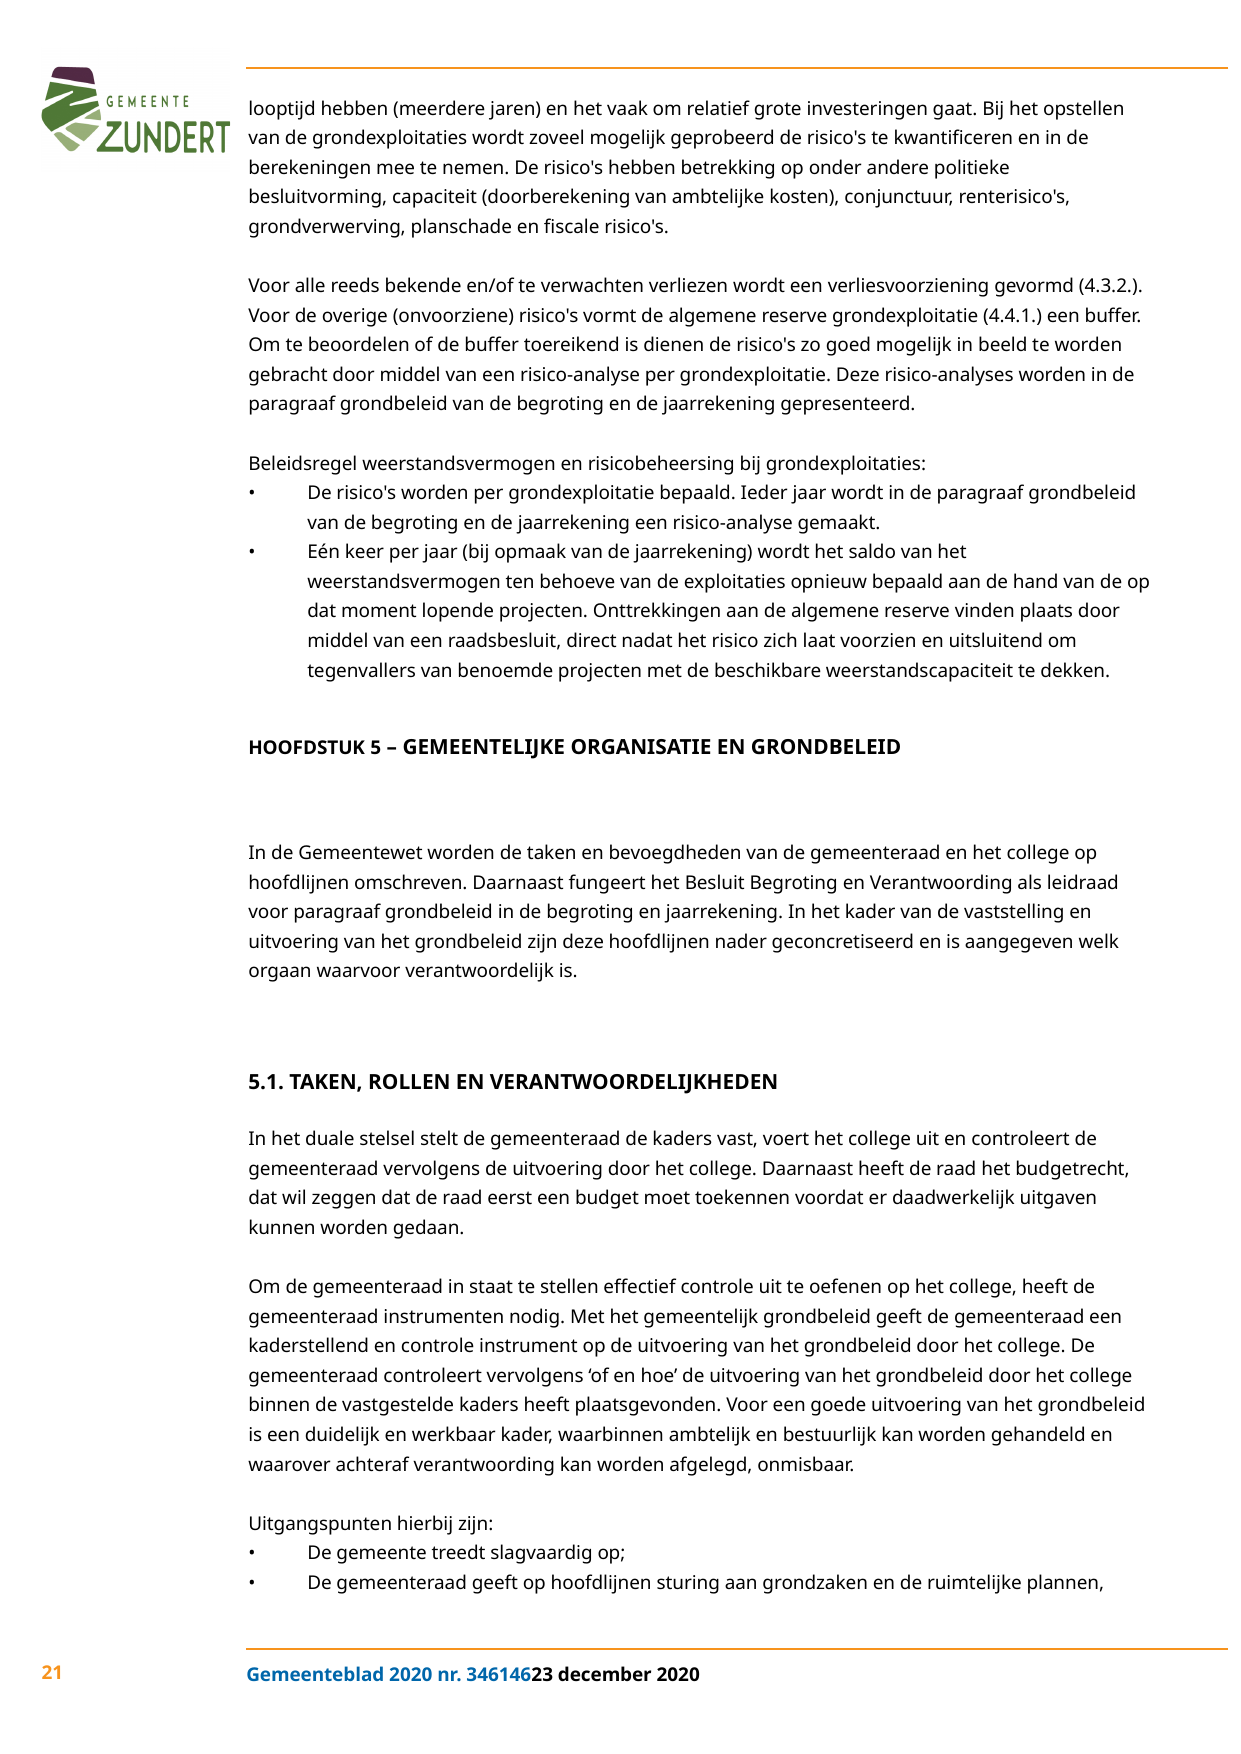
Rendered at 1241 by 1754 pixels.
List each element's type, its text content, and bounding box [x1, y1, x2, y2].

text Om de gemeenteraad in staat te stellen effectief controle uit te oefenen op het college, heeft de gemeenteraad instrumenten nodig. Met het gemeentelijk grondbeleid geeft de gemeenteraad een kaderstellend en controle instrument op de uitvoering van het grondbeleid door het college. De gemeenteraad controleert vervolgens ‘of en hoe’ de uitvoering van het grondbeleid door het college binnen de vastgestelde kaders heeft plaatsgevonden. Voor een goede uitvoering van het grondbeleid is een duidelijk en werkbaar kader, waarbinnen ambtelijk en bestuurlijk kan worden gehandeld en waarover achteraf verantwoording kan worden afgelegd, onmisbaar. [248, 1273, 1152, 1476]
list Eén keer per jaar (bij opmaak van de jaarrekening) wordt het saldo van het weerstandsvermogen ten behoeve van de exploitaties opnieuw bepaald aan de hand van de op dat moment lopende projecten. Onttrekkingen aan de algemene reserve vinden plaats door middel van een raadsbesluit, direct nadat het risico zich laat voorzien en uitsluitend om tegenvallers van benoemde projecten met de beschikbare weerstandscapaciteit te dekken. [248, 538, 1152, 683]
picture [41, 47, 231, 172]
text 5.1. TAKEN, ROLLEN EN VERANTWOORDELIJKHEDEN [248, 1067, 1152, 1096]
list De gemeenteraad geeft op hoofdlijnen sturing aan grondzaken en de ruimtelijke plannen, [248, 1569, 1152, 1595]
text HOOFDSTUK 5 – GEMEENTELIJKE ORGANISATIE EN GRONDBELEID [248, 732, 1152, 761]
text Voor alle reeds bekende en/of te verwachten verliezen wordt een verliesvoorziening gevormd (4.3.2.). Voor de overige (onvoorziene) risico's vormt de algemene reserve grondexploitatie (4.4.1.) een buffer. Om te beoordelen of de buffer toereikend is dienen de risico's zo goed mogelijk in beeld te worden gebracht door middel van een risico-analyse per grondexploitatie. Deze risico-analyses worden in de paragraaf grondbeleid van de begroting en de jaarrekening gepresenteerd. [248, 272, 1152, 416]
text looptijd hebben (meerdere jaren) en het vaak om relatief grote investeringen gaat. Bij het opstellen van de grondexploitaties wordt zoveel mogelijk geprobeerd de risico's te kwantificeren en in de berekeningen mee te nemen. De risico's hebben betrekking op onder andere politieke besluitvorming, capaciteit (doorberekening van ambtelijke kosten), conjunctuur, renterisico's, grondverwerving, planschade en fiscale risico's. [248, 95, 1152, 239]
text In het duale stelsel stelt de gemeenteraad de kaders vast, voert het college uit en controleert de gemeenteraad vervolgens de uitvoering door het college. Daarnaast heeft de raad het budgetrecht, dat wil zeggen dat de raad eerst een budget moet toekennen voordat er daadwerkelijk uitgaven kunnen worden gedaan. [248, 1125, 1152, 1240]
text Uitgangspunten hierbij zijn: [248, 1510, 1152, 1536]
text In de Gemeentewet worden de taken en bevoegdheden van de gemeenteraad en het college op hoofdlijnen omschreven. Daarnaast fungeert het Besluit Begroting en Verantwoording als leidraad voor paragraaf grondbeleid in de begroting en jaarrekening. In het kader van de vaststelling en uitvoering van het grondbeleid zijn deze hoofdlijnen nader geconcretiseerd en is aangegeven welk orgaan waarvoor verantwoordelijk is. [248, 839, 1152, 983]
text Beleidsregel weerstandsvermogen en risicobeheersing bij grondexploitaties: [248, 450, 1152, 476]
list De risico's worden per grondexploitatie bepaald. Ieder jaar wordt in de paragraaf grondbeleid van de begroting en de jaarrekening een risico-analyse gemaakt. [248, 479, 1152, 535]
list De gemeente treedt slagvaardig op; [248, 1539, 1152, 1565]
